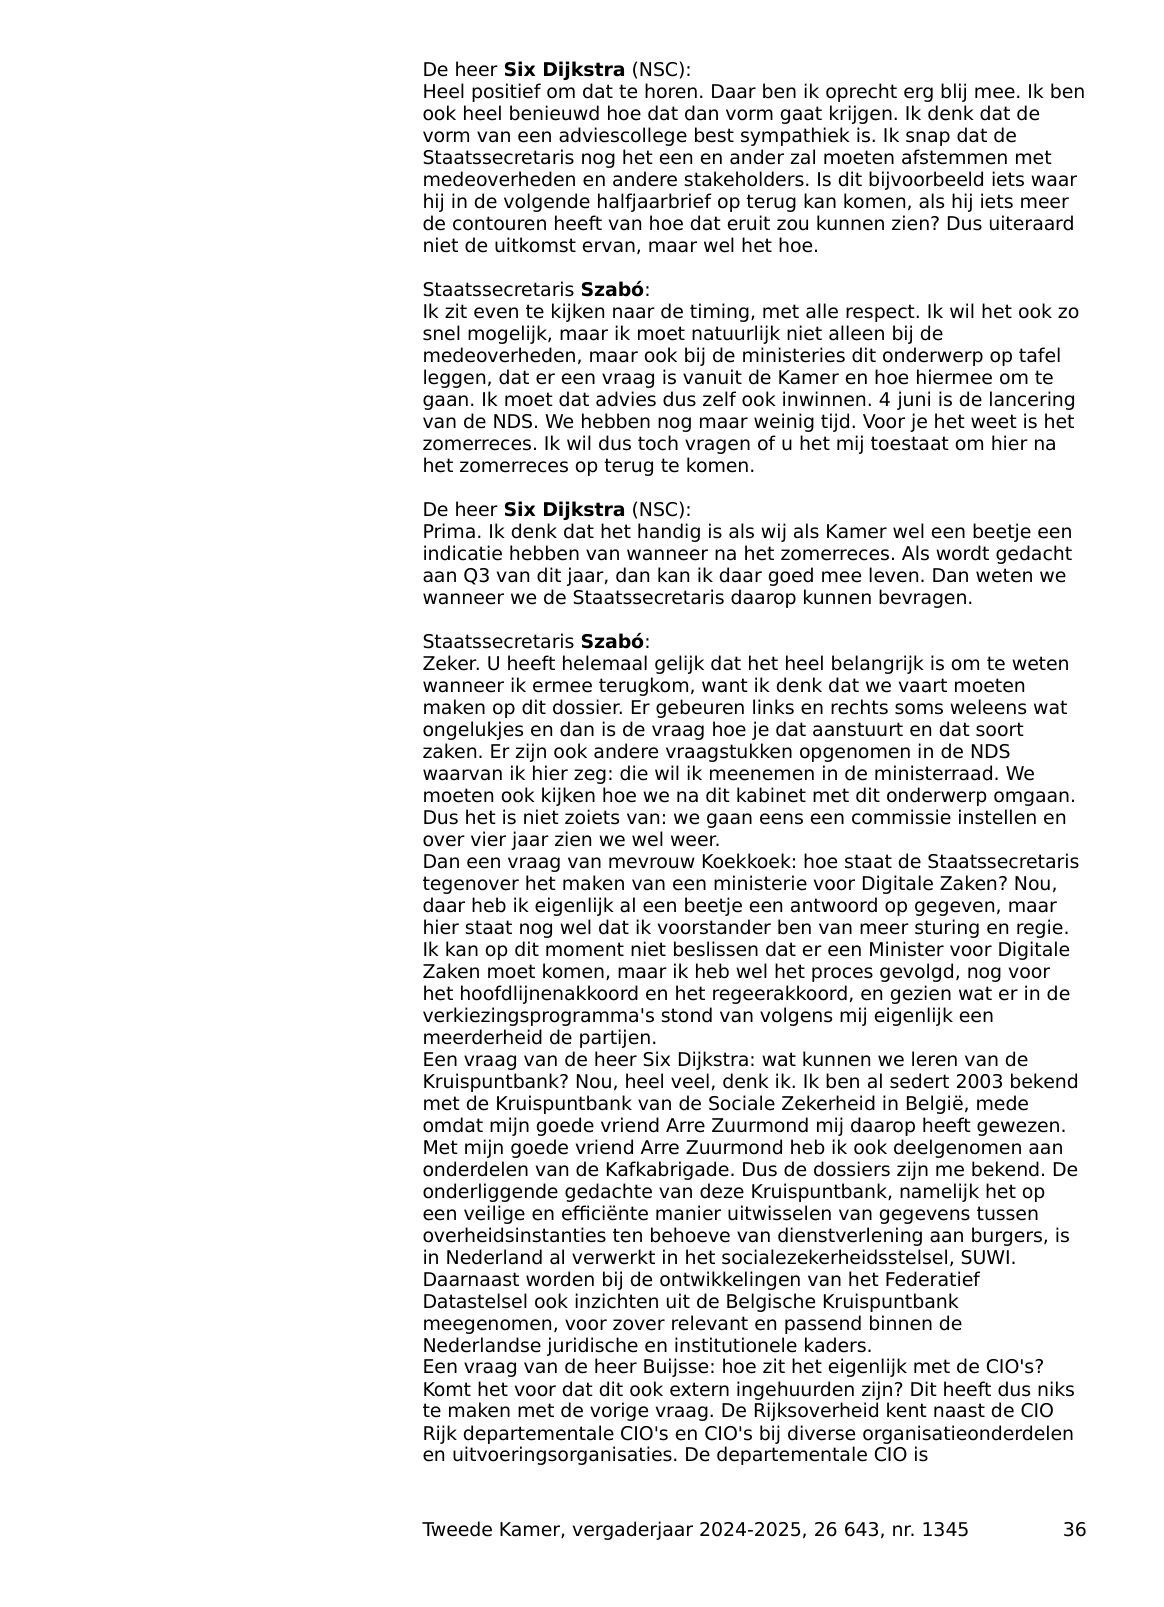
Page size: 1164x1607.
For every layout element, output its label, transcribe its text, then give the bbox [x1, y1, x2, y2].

text Staatssecretaris Szabó: [422, 279, 1087, 301]
text Zeker. U heeft helemaal gelijk dat het heel belangrijk is om te weten wanneer ik ermee terugkom, want ik denk dat we vaart moeten maken op dit dossier. Er gebeuren links en rechts soms weleens wat ongelukjes en dan is de vraag hoe je dat aanstuurt en dat soort zaken. Er zijn ook andere vraagstukken opgenomen in de NDS waarvan ik hier zeg: die wil ik meenemen in de ministerraad. We moeten ook kijken hoe we na dit kabinet met dit onderwerp omgaan. Dus het is niet zoiets van: we gaan eens een commissie instellen en over vier jaar zien we wel weer. [422, 653, 1087, 851]
text Heel positief om dat te horen. Daar ben ik oprecht erg blij mee. Ik ben ook heel benieuwd hoe dat dan vorm gaat krijgen. Ik denk dat de vorm van een adviescollege best sympathiek is. Ik snap dat de Staatssecretaris nog het een en ander zal moeten afstemmen met medeoverheden en andere stakeholders. Is dit bijvoorbeeld iets waar hij in de volgende halfjaarbrief op terug kan komen, als hij iets meer de contouren heeft van hoe dat eruit zou kunnen zien? Dus uiteraard niet de uitkomst ervan, maar wel het hoe. [422, 81, 1087, 257]
text De heer Six Dijkstra (NSC): [422, 59, 1087, 81]
text Een vraag van de heer Six Dijkstra: wat kunnen we leren van de Kruispuntbank? Nou, heel veel, denk ik. Ik ben al sedert 2003 bekend met de Kruispuntbank van de Sociale Zekerheid in België, mede omdat mijn goede vriend Arre Zuurmond mij daarop heeft gewezen. Met mijn goede vriend Arre Zuurmond heb ik ook deelgenomen aan onderdelen van de Kafkabrigade. Dus de dossiers zijn me bekend. De onderliggende gedachte van deze Kruispuntbank, namelijk het op een veilige en efficiënte manier uitwisselen van gegevens tussen overheidsinstanties ten behoeve van dienstverlening aan burgers, is in Nederland al verwerkt in het socialezekerheidsstelsel, SUWI. Daarnaast worden bij de ontwikkelingen van het Federatief Datastelsel ook inzichten uit de Belgische Kruispuntbank meegenomen, voor zover relevant en passend binnen de Nederlandse juridische en institutionele kaders. [422, 1049, 1087, 1356]
text Ik zit even te kijken naar de timing, met alle respect. Ik wil het ook zo snel mogelijk, maar ik moet natuurlijk niet alleen bij de medeoverheden, maar ook bij de ministeries dit onderwerp op tafel leggen, dat er een vraag is vanuit de Kamer en hoe hiermee om te gaan. Ik moet dat advies dus zelf ook inwinnen. 4 juni is de lancering van de NDS. We hebben nog maar weinig tijd. Voor je het weet is het zomerreces. Ik wil dus toch vragen of u het mij toestaat om hier na het zomerreces op terug te komen. [422, 301, 1087, 477]
text Dan een vraag van mevrouw Koekkoek: hoe staat de Staatssecretaris tegenover het maken van een ministerie voor Digitale Zaken? Nou, daar heb ik eigenlijk al een beetje een antwoord op gegeven, maar hier staat nog wel dat ik voorstander ben van meer sturing en regie. Ik kan op dit moment niet beslissen dat er een Minister voor Digitale Zaken moet komen, maar ik heb wel het proces gevolgd, nog voor het hoofdlijnenakkoord en het regeerakkoord, en gezien wat er in de verkiezingsprogramma's stond van volgens mij eigenlijk een meerderheid de partijen. [422, 851, 1087, 1049]
text Prima. Ik denk dat het handig is als wij als Kamer wel een beetje een indicatie hebben van wanneer na het zomerreces. Als wordt gedacht aan Q3 van dit jaar, dan kan ik daar goed mee leven. Dan weten we wanneer we de Staatssecretaris daarop kunnen bevragen. [422, 521, 1087, 609]
text Staatssecretaris Szabó: [422, 631, 1087, 653]
text Een vraag van de heer Buijsse: hoe zit het eigenlijk met de CIO's? Komt het voor dat dit ook extern ingehuurden zijn? Dit heeft dus niks te maken met de vorige vraag. De Rijksoverheid kent naast de CIO Rijk departementale CIO's en CIO's bij diverse organisatieonderdelen en uitvoeringsorganisaties. De departementale CIO is [422, 1356, 1087, 1466]
text De heer Six Dijkstra (NSC): [422, 499, 1087, 521]
